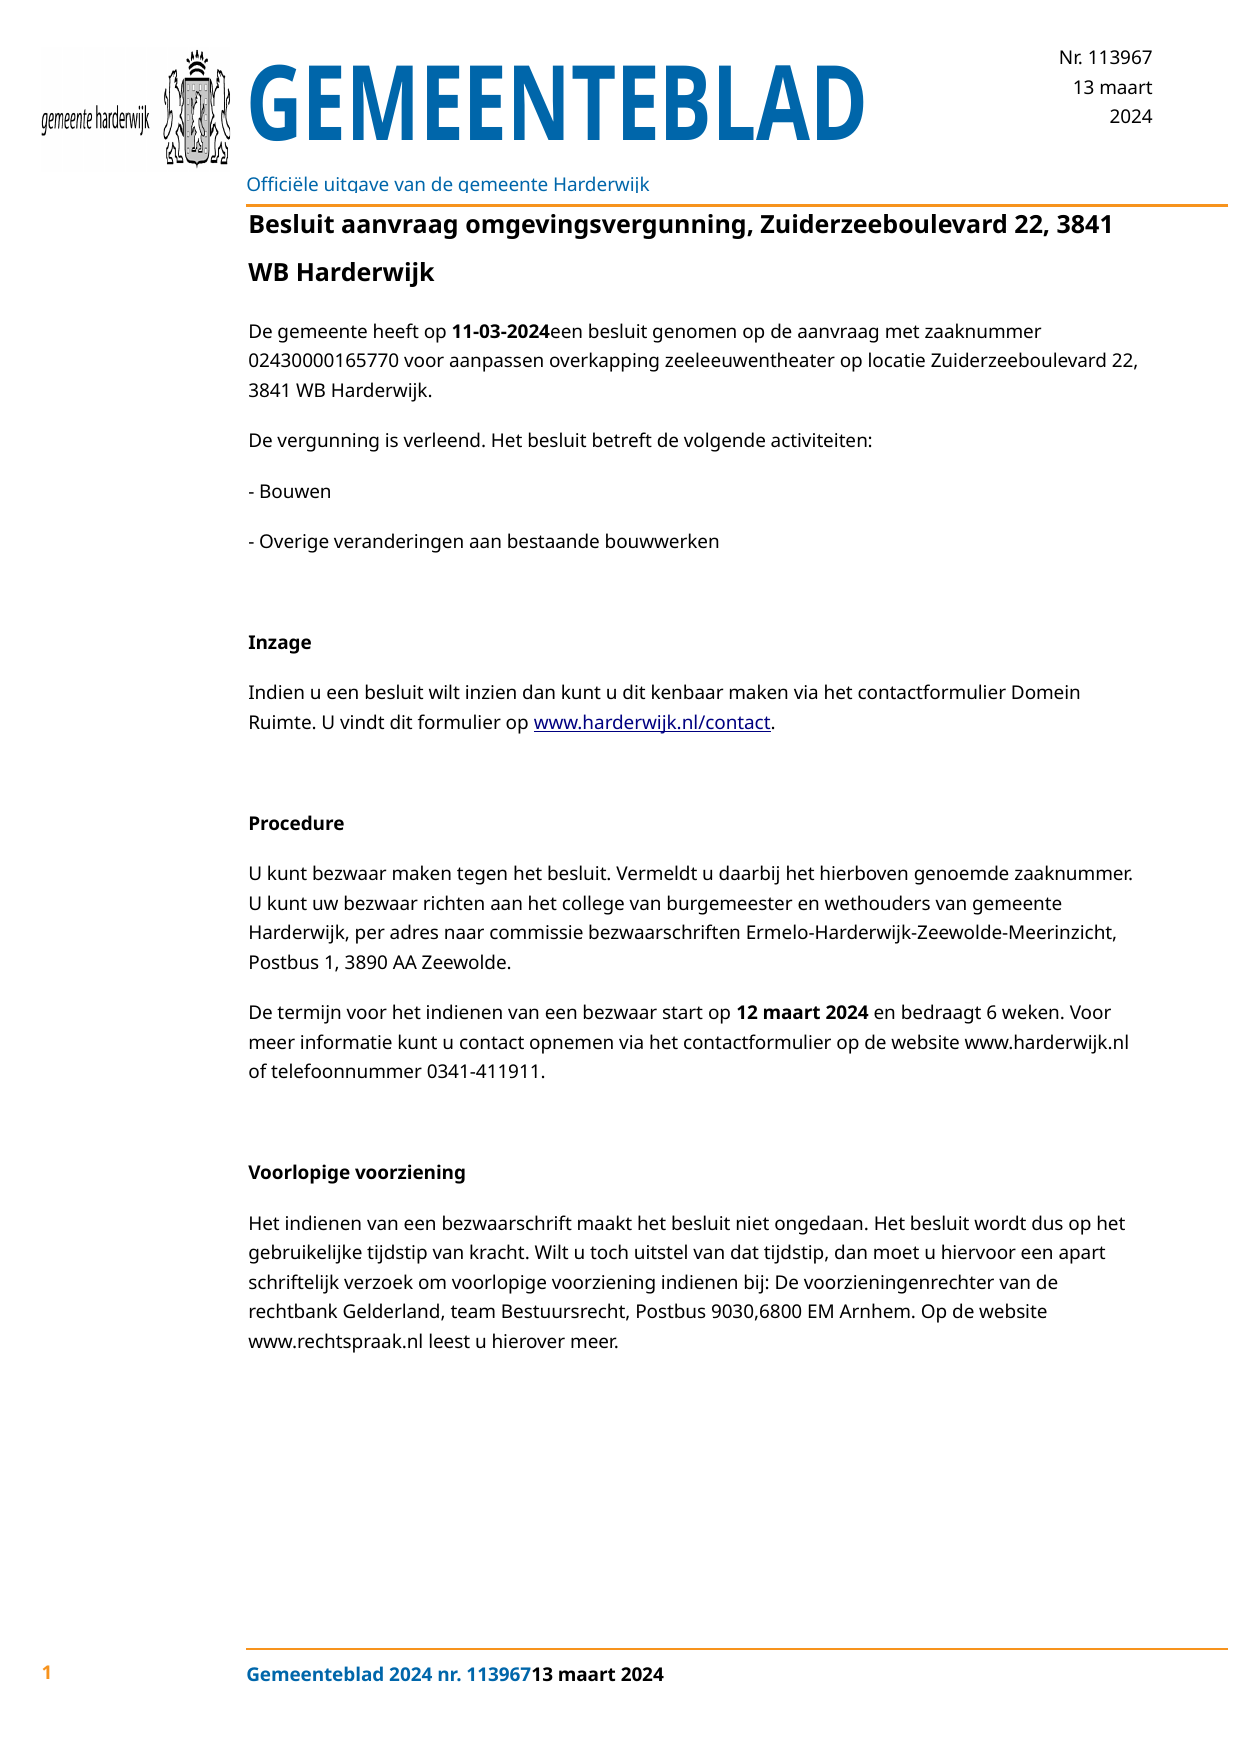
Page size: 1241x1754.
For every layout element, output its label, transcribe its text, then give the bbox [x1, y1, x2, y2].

text De vergunning is verleend. Het besluit betreft de volgende activiteiten: [248, 427, 1152, 453]
text Het indienen van een bezwaarschrift maakt het besluit niet ongedaan. Het besluit wordt dus op het gebruikelijke tijdstip van kracht. Wilt u toch uitstel van dat tijdstip, dan moet u hiervoor een apart schriftelijk verzoek om voorlopige voorziening indienen bij: De voorzieningenrechter van de rechtbank Gelderland, team Bestuursrecht, Postbus 9030,6800 EM Arnhem. Op de website www.rechtspraak.nl leest u hierover meer. [248, 1210, 1152, 1354]
text Voorlopige voorziening [248, 1159, 1152, 1185]
text Indien u een besluit wilt inzien dan kunt u dit kenbaar maken via het contactformulier Domein Ruimte. U vindt dit formulier op www.harderwijk.nl/contact. [248, 679, 1152, 735]
text Besluit aanvraag omgevingsvergunning, Zuiderzeeboulevard 22, 3841 WB Harderwijk [248, 207, 1152, 288]
text De gemeente heeft op 11-03-2024een besluit genomen op de aanvraag met zaaknummer 02430000165770 voor aanpassen overkapping zeeleeuwentheater op locatie Zuiderzeeboulevard 22, 3841 WB Harderwijk. [248, 318, 1152, 403]
text Procedure [248, 810, 1152, 836]
picture [41, 47, 231, 172]
text Inzage [248, 629, 1152, 655]
text - Overige veranderingen aan bestaande bouwwerken [248, 528, 1152, 554]
text - Bouwen [248, 478, 1152, 504]
text De termijn voor het indienen van een bezwaar start op 12 maart 2024 en bedraagt 6 weken. Voor meer informatie kunt u contact opnemen via het contactformulier op de website www.harderwijk.nl of telefoonnummer 0341-411911. [248, 999, 1152, 1084]
text U kunt bezwaar maken tegen het besluit. Vermeldt u daarbij het hierboven genoemde zaaknummer. U kunt uw bezwaar richten aan het college van burgemeester en wethouders van gemeente Harderwijk, per adres naar commissie bezwaarschriften Ermelo-Harderwijk-Zeewolde-Meerinzicht, Postbus 1, 3890 AA Zeewolde. [248, 860, 1152, 975]
